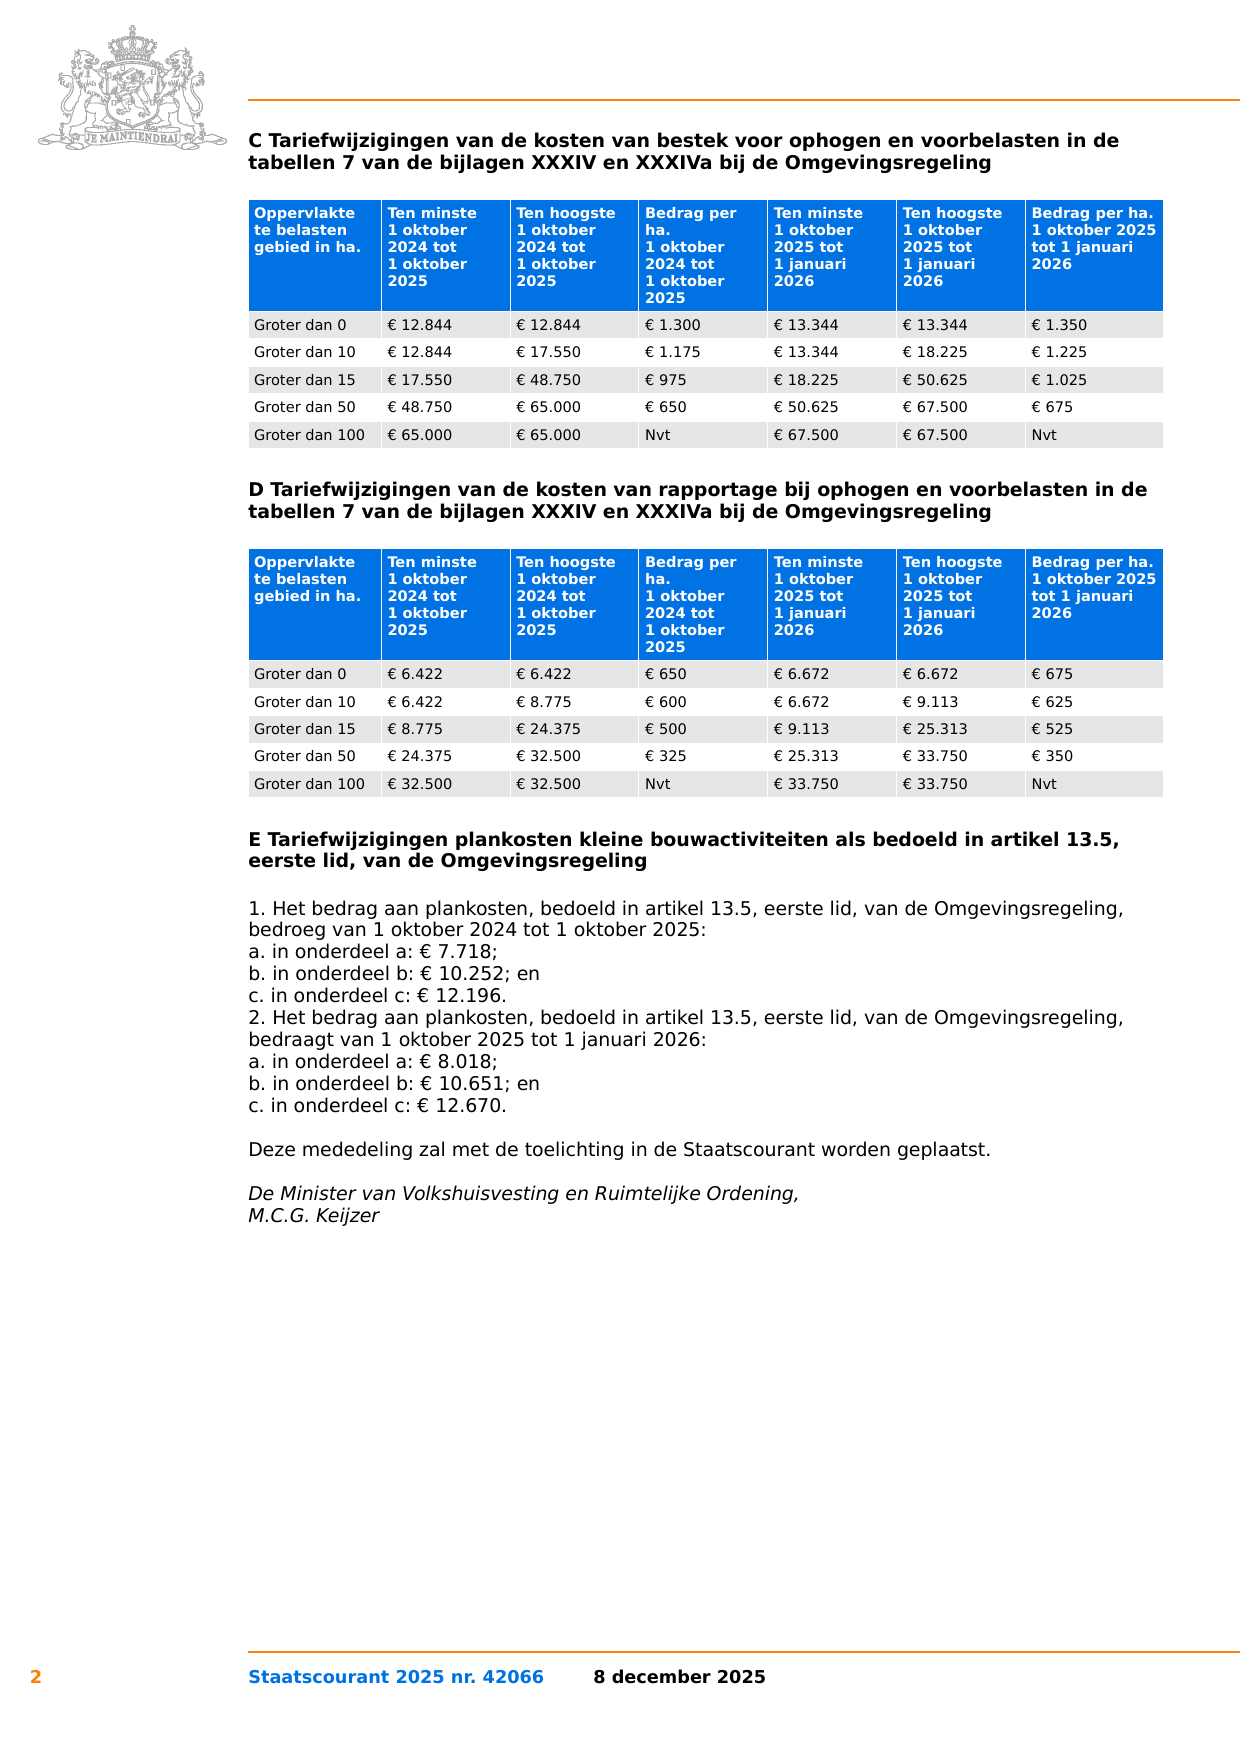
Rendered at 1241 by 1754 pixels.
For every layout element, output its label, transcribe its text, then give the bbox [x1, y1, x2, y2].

table_cell € 33.750 [768, 771, 896, 797]
table_cell € 975 [639, 367, 767, 393]
table_cell € 650 [639, 661, 767, 688]
table_cell € 32.500 [382, 771, 510, 797]
table_cell € 1.175 [639, 340, 767, 366]
table_cell € 25.313 [768, 744, 896, 770]
table_cell € 13.344 [768, 312, 896, 338]
table_cell € 18.225 [768, 367, 896, 393]
table_cell € 6.672 [768, 689, 896, 715]
table_cell € 6.672 [897, 661, 1025, 688]
table_header Ten minste 1 oktober 2024 tot 1 oktober 2025 [382, 549, 510, 660]
table_cell € 32.500 [511, 771, 638, 797]
table_cell € 6.672 [768, 661, 896, 688]
text Deze mededeling zal met de toelichting in de Staatscourant worden geplaatst. [248, 1139, 1163, 1161]
picture [38, 25, 227, 150]
table_cell € 12.844 [382, 312, 510, 338]
table_cell € 24.375 [511, 716, 638, 743]
table_cell € 6.422 [382, 661, 510, 688]
text b. in onderdeel b: € 10.252; en [248, 963, 1163, 985]
table_cell Groter dan 0 [249, 312, 381, 338]
text De Minister van Volkshuisvesting en Ruimtelijke Ordening, M.C.G. Keijzer [248, 1183, 1163, 1227]
table_header Oppervlakte te belasten gebied in ha. [249, 549, 381, 660]
table_cell Groter dan 10 [249, 340, 381, 366]
table_cell Groter dan 100 [249, 771, 381, 797]
table_header Ten minste 1 oktober 2024 tot 1 oktober 2025 [382, 200, 510, 311]
table_cell € 9.113 [768, 716, 896, 743]
table_cell € 325 [639, 744, 767, 770]
text b. in onderdeel b: € 10.651; en [248, 1073, 1163, 1095]
table_cell € 18.225 [897, 340, 1025, 366]
table_cell € 675 [1026, 661, 1163, 688]
table_cell € 6.422 [382, 689, 510, 715]
table_header Bedrag per ha. 1 oktober 2024 tot 1 oktober 2025 [639, 549, 767, 660]
table_header Ten hoogste 1 oktober 2024 tot 1 oktober 2025 [511, 549, 638, 660]
table_cell € 13.344 [897, 312, 1025, 338]
text a. in onderdeel a: € 8.018; [248, 1051, 1163, 1073]
table_cell € 33.750 [897, 744, 1025, 770]
table_cell € 17.550 [382, 367, 510, 393]
subtitle C Tariefwijzigingen van de kosten van bestek voor ophogen en voorbelasten in de tabellen 7 van de bijlagen XXXIV en XXXIVa bij de Omgevingsregeling [248, 130, 1163, 174]
table_cell € 1.350 [1026, 312, 1163, 338]
table_header Bedrag per ha. 1 oktober 2025 tot 1 januari 2026 [1026, 549, 1163, 660]
table_cell € 6.422 [511, 661, 638, 688]
table_cell Nvt [639, 422, 767, 448]
table_cell Groter dan 0 [249, 661, 381, 688]
table_cell Groter dan 50 [249, 744, 381, 770]
table_cell € 65.000 [511, 422, 638, 448]
table_cell € 9.113 [897, 689, 1025, 715]
table_header Ten minste 1 oktober 2025 tot 1 januari 2026 [768, 549, 896, 660]
table_cell € 525 [1026, 716, 1163, 743]
table_cell € 600 [639, 689, 767, 715]
table_cell € 50.625 [768, 394, 896, 421]
table_cell € 12.844 [382, 340, 510, 366]
table_cell Nvt [639, 771, 767, 797]
table_cell € 350 [1026, 744, 1163, 770]
table_header Oppervlakte te belasten gebied in ha. [249, 200, 381, 311]
table_cell Groter dan 10 [249, 689, 381, 715]
table_cell € 48.750 [382, 394, 510, 421]
table_cell € 65.000 [511, 394, 638, 421]
text c. in onderdeel c: € 12.670. [248, 1095, 1163, 1117]
table_header Ten hoogste 1 oktober 2025 tot 1 januari 2026 [897, 200, 1025, 311]
table_cell Groter dan 100 [249, 422, 381, 448]
table_cell Nvt [1026, 422, 1163, 448]
table_cell Nvt [1026, 771, 1163, 797]
table_cell € 650 [639, 394, 767, 421]
text 1. Het bedrag aan plankosten, bedoeld in artikel 13.5, eerste lid, van de Omgevingsregeling, bedroeg van 1 oktober 2024 tot 1 oktober 2025: [248, 897, 1163, 941]
text a. in onderdeel a: € 7.718; [248, 941, 1163, 963]
table_cell € 48.750 [511, 367, 638, 393]
table_cell € 67.500 [768, 422, 896, 448]
table_cell € 25.313 [897, 716, 1025, 743]
table_cell € 1.300 [639, 312, 767, 338]
table_cell € 67.500 [897, 394, 1025, 421]
text c. in onderdeel c: € 12.196. [248, 985, 1163, 1007]
table_cell € 12.844 [511, 312, 638, 338]
table_cell € 8.775 [511, 689, 638, 715]
table_cell € 1.225 [1026, 340, 1163, 366]
subtitle D Tariefwijzigingen van de kosten van rapportage bij ophogen en voorbelasten in de tabellen 7 van de bijlagen XXXIV en XXXIVa bij de Omgevingsregeling [248, 479, 1163, 523]
table_cell € 32.500 [511, 744, 638, 770]
table_header Ten minste 1 oktober 2025 tot 1 januari 2026 [768, 200, 896, 311]
table_cell € 675 [1026, 394, 1163, 421]
table_cell Groter dan 50 [249, 394, 381, 421]
table_cell € 65.000 [382, 422, 510, 448]
table_cell Groter dan 15 [249, 716, 381, 743]
table_header Ten hoogste 1 oktober 2024 tot 1 oktober 2025 [511, 200, 638, 311]
text 2. Het bedrag aan plankosten, bedoeld in artikel 13.5, eerste lid, van de Omgevingsregeling, bedraagt van 1 oktober 2025 tot 1 januari 2026: [248, 1007, 1163, 1051]
table_cell € 33.750 [897, 771, 1025, 797]
table_cell € 67.500 [897, 422, 1025, 448]
table_cell € 1.025 [1026, 367, 1163, 393]
table_cell € 8.775 [382, 716, 510, 743]
table_cell € 625 [1026, 689, 1163, 715]
table_cell € 17.550 [511, 340, 638, 366]
table_cell Groter dan 15 [249, 367, 381, 393]
subtitle E Tariefwijzigingen plankosten kleine bouwactiviteiten als bedoeld in artikel 13.5, eerste lid, van de Omgevingsregeling [248, 828, 1163, 872]
table_cell € 13.344 [768, 340, 896, 366]
table_header Bedrag per ha. 1 oktober 2024 tot 1 oktober 2025 [639, 200, 767, 311]
table_header Ten hoogste 1 oktober 2025 tot 1 januari 2026 [897, 549, 1025, 660]
table_cell € 50.625 [897, 367, 1025, 393]
table_cell € 500 [639, 716, 767, 743]
table_cell € 24.375 [382, 744, 510, 770]
table_header Bedrag per ha. 1 oktober 2025 tot 1 januari 2026 [1026, 200, 1163, 311]
